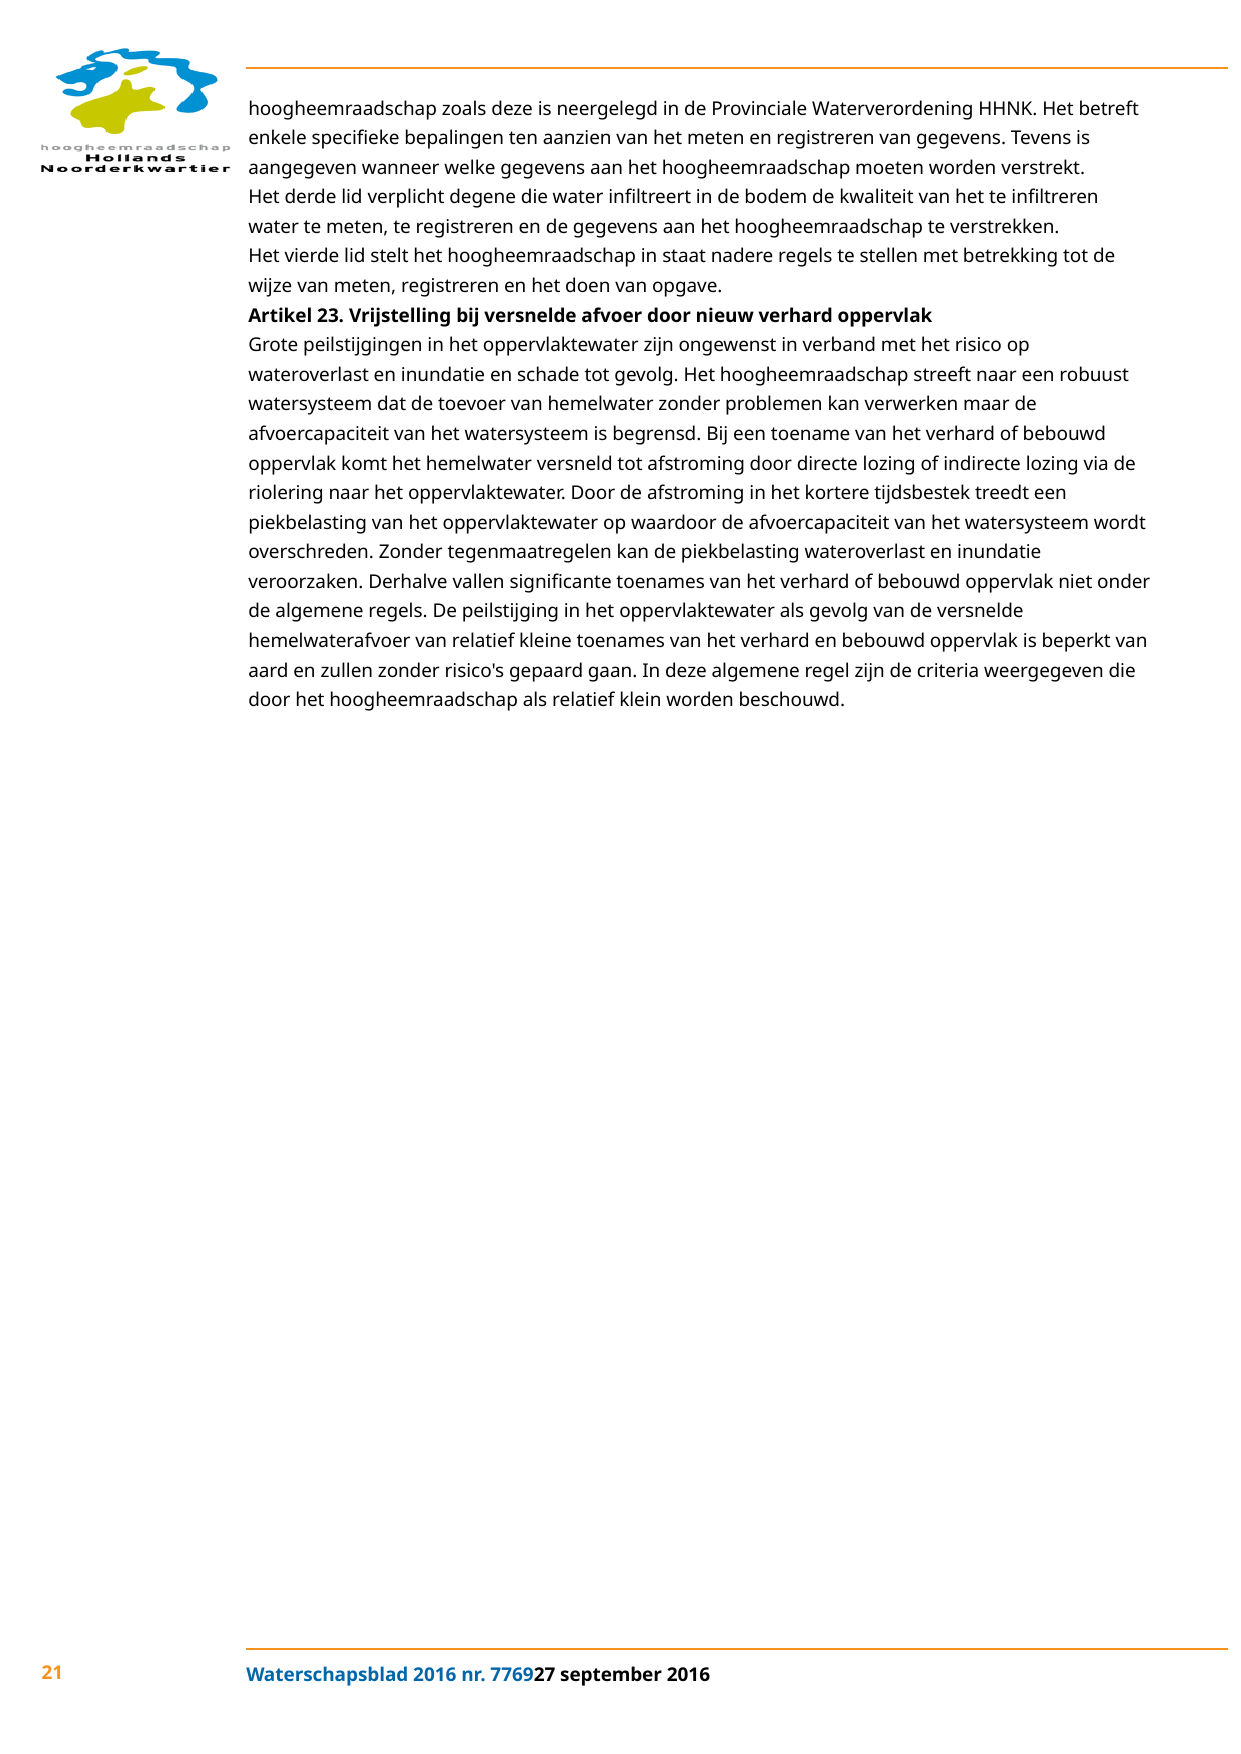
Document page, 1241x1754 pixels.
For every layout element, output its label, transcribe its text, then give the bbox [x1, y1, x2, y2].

text Het derde lid verplicht degene die water infiltreert in de bodem de kwaliteit van het te infiltreren water te meten, te registreren en de gegevens aan het hoogheemraadschap te verstrekken. [248, 183, 1152, 239]
text Het vierde lid stelt het hoogheemraadschap in staat nadere regels te stellen met betrekking tot de wijze van meten, registreren en het doen van opgave. [248, 243, 1152, 298]
text hoogheemraadschap zoals deze is neergelegd in de Provinciale Waterverordening HHNK. Het betreft enkele specifieke bepalingen ten aanzien van het meten en registreren van gegevens. Tevens is aangegeven wanneer welke gegevens aan het hoogheemraadschap moeten worden verstrekt. [248, 95, 1152, 180]
picture [41, 47, 231, 172]
text Grote peilstijgingen in het oppervlaktewater zijn ongewenst in verband met het risico op wateroverlast en inundatie en schade tot gevolg. Het hoogheemraadschap streeft naar een robuust watersysteem dat de toevoer van hemelwater zonder problemen kan verwerken maar de afvoercapaciteit van het watersysteem is begrensd. Bij een toename van het verhard of bebouwd oppervlak komt het hemelwater versneld tot afstroming door directe lozing of indirecte lozing via de riolering naar het oppervlaktewater. Door de afstroming in het kortere tijdsbestek treedt een piekbelasting van het oppervlaktewater op waardoor de afvoercapaciteit van het watersysteem wordt overschreden. Zonder tegenmaatregelen kan de piekbelasting wateroverlast en inundatie veroorzaken. Derhalve vallen significante toenames van het verhard of bebouwd oppervlak niet onder de algemene regels. De peilstijging in het oppervlaktewater als gevolg van de versnelde hemelwaterafvoer van relatief kleine toenames van het verhard en bebouwd oppervlak is beperkt van aard en zullen zonder risico's gepaard gaan. In deze algemene regel zijn de criteria weergegeven die door het hoogheemraadschap als relatief klein worden beschouwd. [248, 331, 1152, 712]
text Artikel 23. Vrijstelling bij versnelde afvoer door nieuw verhard oppervlak [248, 302, 1152, 328]
